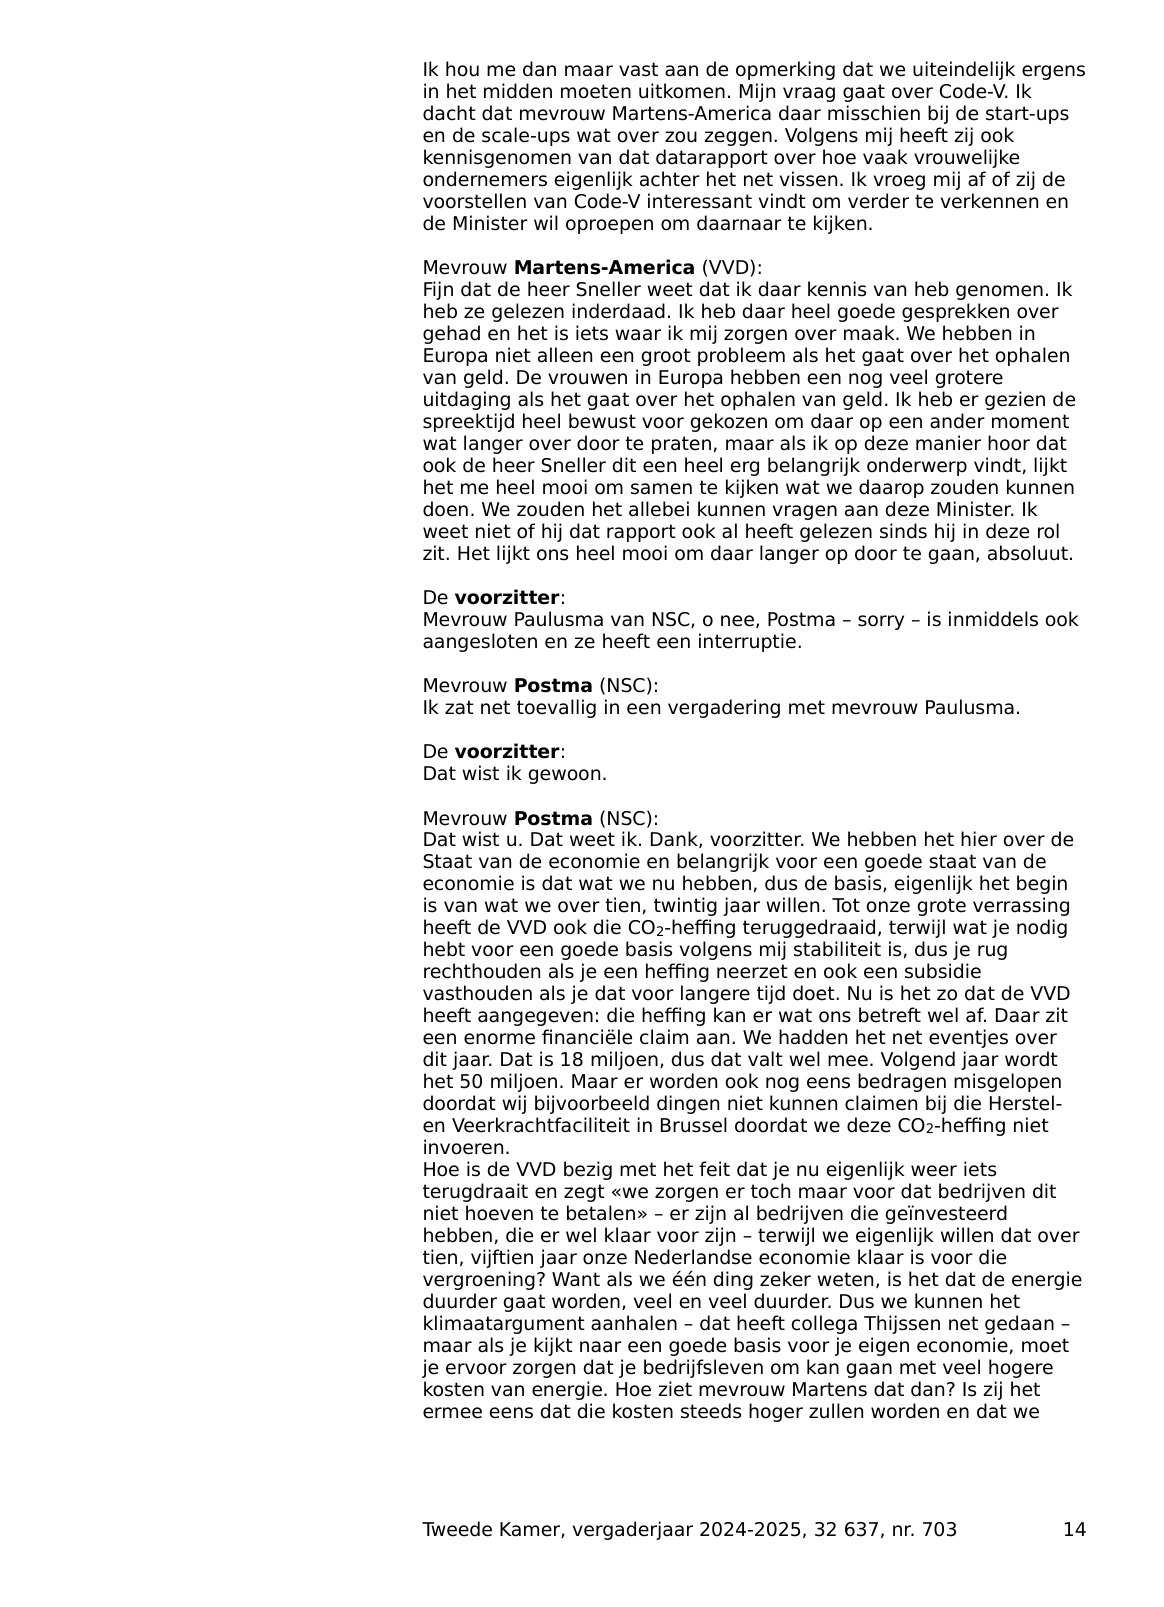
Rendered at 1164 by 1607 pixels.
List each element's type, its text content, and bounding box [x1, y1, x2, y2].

text Hoe is de VVD bezig met het feit dat je nu eigenlijk weer iets terugdraait en zegt «we zorgen er toch maar voor dat bedrijven dit niet hoeven te betalen» – er zijn al bedrijven die geïnvesteerd hebben, die er wel klaar voor zijn – terwijl we eigenlijk willen dat over tien, vijftien jaar onze Nederlandse economie klaar is voor die vergroening? Want als we één ding zeker weten, is het dat de energie duurder gaat worden, veel en veel duurder. Dus we kunnen het klimaatargument aanhalen – dat heeft collega Thijssen net gedaan – maar als je kijkt naar een goede basis voor je eigen economie, moet je ervoor zorgen dat je bedrijfsleven om kan gaan met veel hogere kosten van energie. Hoe ziet mevrouw Martens dat dan? Is zij het ermee eens dat die kosten steeds hoger zullen worden en dat we [422, 1159, 1087, 1423]
text Ik hou me dan maar vast aan de opmerking dat we uiteindelijk ergens in het midden moeten uitkomen. Mijn vraag gaat over Code-V. Ik dacht dat mevrouw Martens-America daar misschien bij de start-ups en de scale-ups wat over zou zeggen. Volgens mij heeft zij ook kennisgenomen van dat datarapport over hoe vaak vrouwelijke ondernemers eigenlijk achter het net vissen. Ik vroeg mij af of zij de voorstellen van Code-V interessant vindt om verder te verkennen en de Minister wil oproepen om daarnaar te kijken. [422, 59, 1087, 235]
text De voorzitter: [422, 587, 1087, 609]
text Mevrouw Paulusma van NSC, o nee, Postma – sorry – is inmiddels ook aangesloten en ze heeft een interruptie. [422, 609, 1087, 653]
text Dat wist ik gewoon. [422, 763, 1087, 785]
text Fijn dat de heer Sneller weet dat ik daar kennis van heb genomen. Ik heb ze gelezen inderdaad. Ik heb daar heel goede gesprekken over gehad en het is iets waar ik mij zorgen over maak. We hebben in Europa niet alleen een groot probleem als het gaat over het ophalen van geld. De vrouwen in Europa hebben een nog veel grotere uitdaging als het gaat over het ophalen van geld. Ik heb er gezien de spreektijd heel bewust voor gekozen om daar op een ander moment wat langer over door te praten, maar als ik op deze manier hoor dat ook de heer Sneller dit een heel erg belangrijk onderwerp vindt, lijkt het me heel mooi om samen te kijken wat we daarop zouden kunnen doen. We zouden het allebei kunnen vragen aan deze Minister. Ik weet niet of hij dat rapport ook al heeft gelezen sinds hij in deze rol zit. Het lijkt ons heel mooi om daar langer op door te gaan, absoluut. [422, 279, 1087, 565]
text De voorzitter: [422, 741, 1087, 763]
text Mevrouw Postma (NSC): [422, 807, 1087, 829]
text Mevrouw Postma (NSC): [422, 675, 1087, 697]
text Ik zat net toevallig in een vergadering met mevrouw Paulusma. [422, 697, 1087, 719]
text Dat wist u. Dat weet ik. Dank, voorzitter. We hebben het hier over de Staat van de economie en belangrijk voor een goede staat van de economie is dat wat we nu hebben, dus de basis, eigenlijk het begin is van wat we over tien, twintig jaar willen. Tot onze grote verrassing heeft de VVD ook die CO2-heffing teruggedraaid, terwijl wat je nodig hebt voor een goede basis volgens mij stabiliteit is, dus je rug rechthouden als je een heffing neerzet en ook een subsidie vasthouden als je dat voor langere tijd doet. Nu is het zo dat de VVD heeft aangegeven: die heffing kan er wat ons betreft wel af. Daar zit een enorme financiële claim aan. We hadden het net eventjes over dit jaar. Dat is 18 miljoen, dus dat valt wel mee. Volgend jaar wordt het 50 miljoen. Maar er worden ook nog eens bedragen misgelopen doordat wij bijvoorbeeld dingen niet kunnen claimen bij die Herstel- en Veerkrachtfaciliteit in Brussel doordat we deze CO2-heffing niet invoeren. [422, 829, 1087, 1159]
text Mevrouw Martens-America (VVD): [422, 257, 1087, 279]
